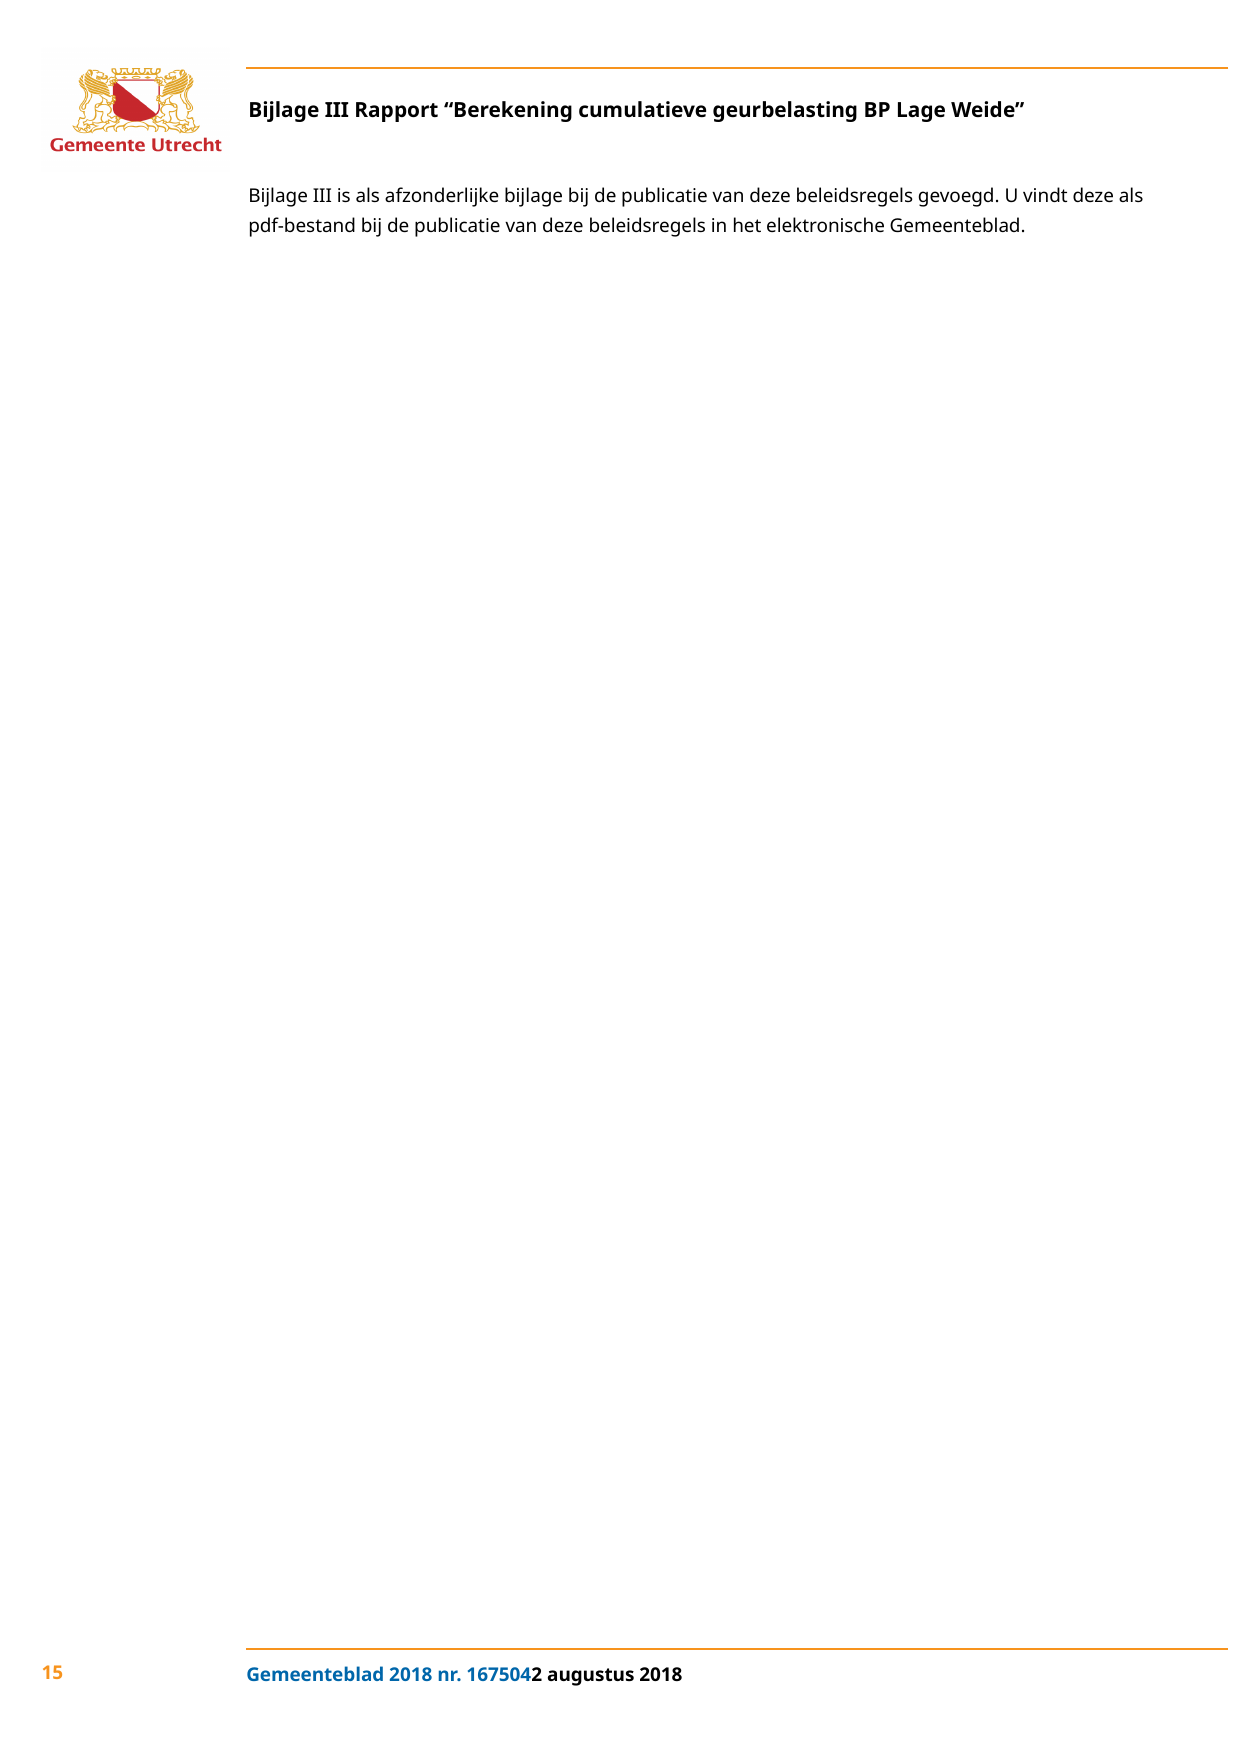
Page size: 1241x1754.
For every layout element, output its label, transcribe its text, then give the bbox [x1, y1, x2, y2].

text Bijlage III is als afzonderlijke bijlage bij de publicatie van deze beleidsregels gevoegd. U vindt deze als pdf-bestand bij de publicatie van deze beleidsregels in het elektronische Gemeenteblad. [248, 182, 1152, 238]
text Bijlage III Rapport “Berekening cumulatieve geurbelasting BP Lage Weide” [248, 95, 1152, 123]
picture [41, 47, 231, 172]
